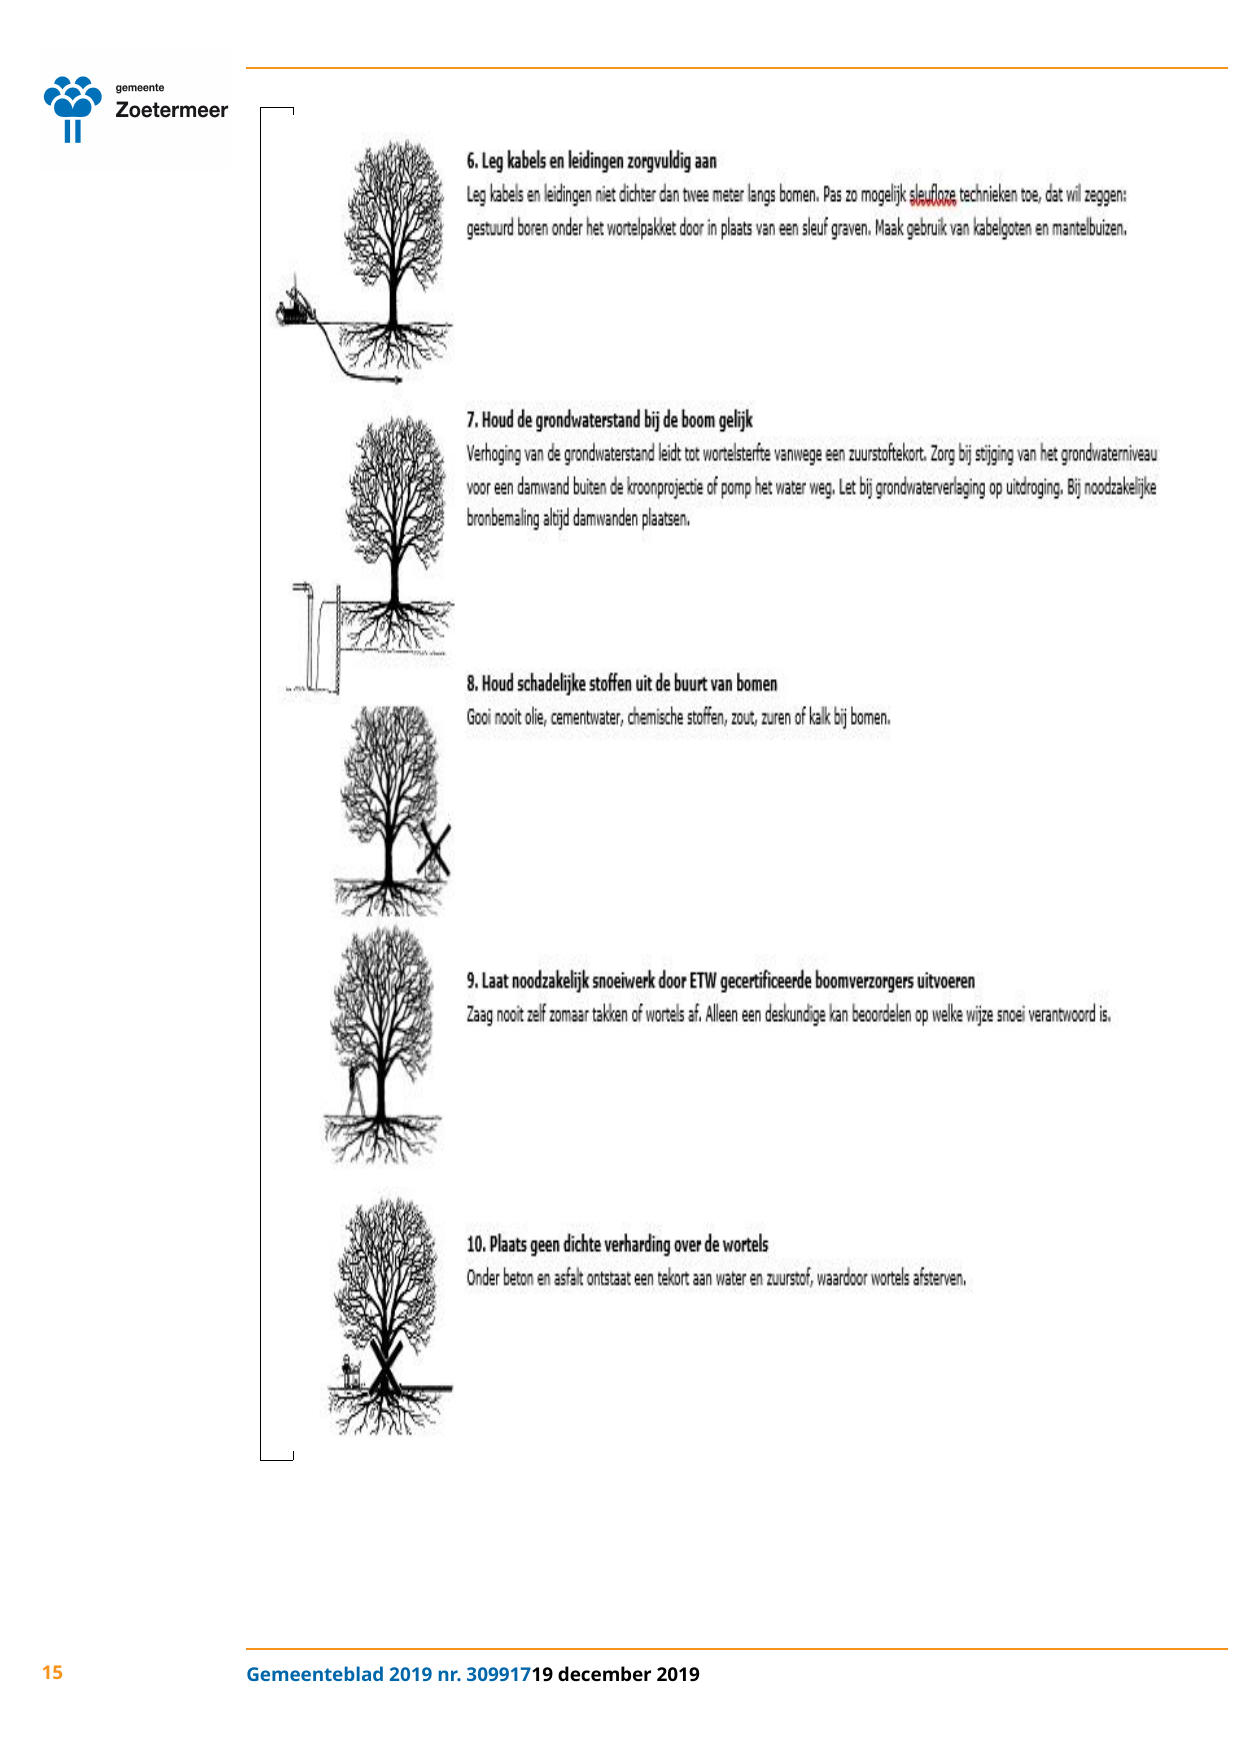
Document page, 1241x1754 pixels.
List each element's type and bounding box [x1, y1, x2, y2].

picture [268, 115, 1173, 1451]
picture [41, 47, 231, 172]
